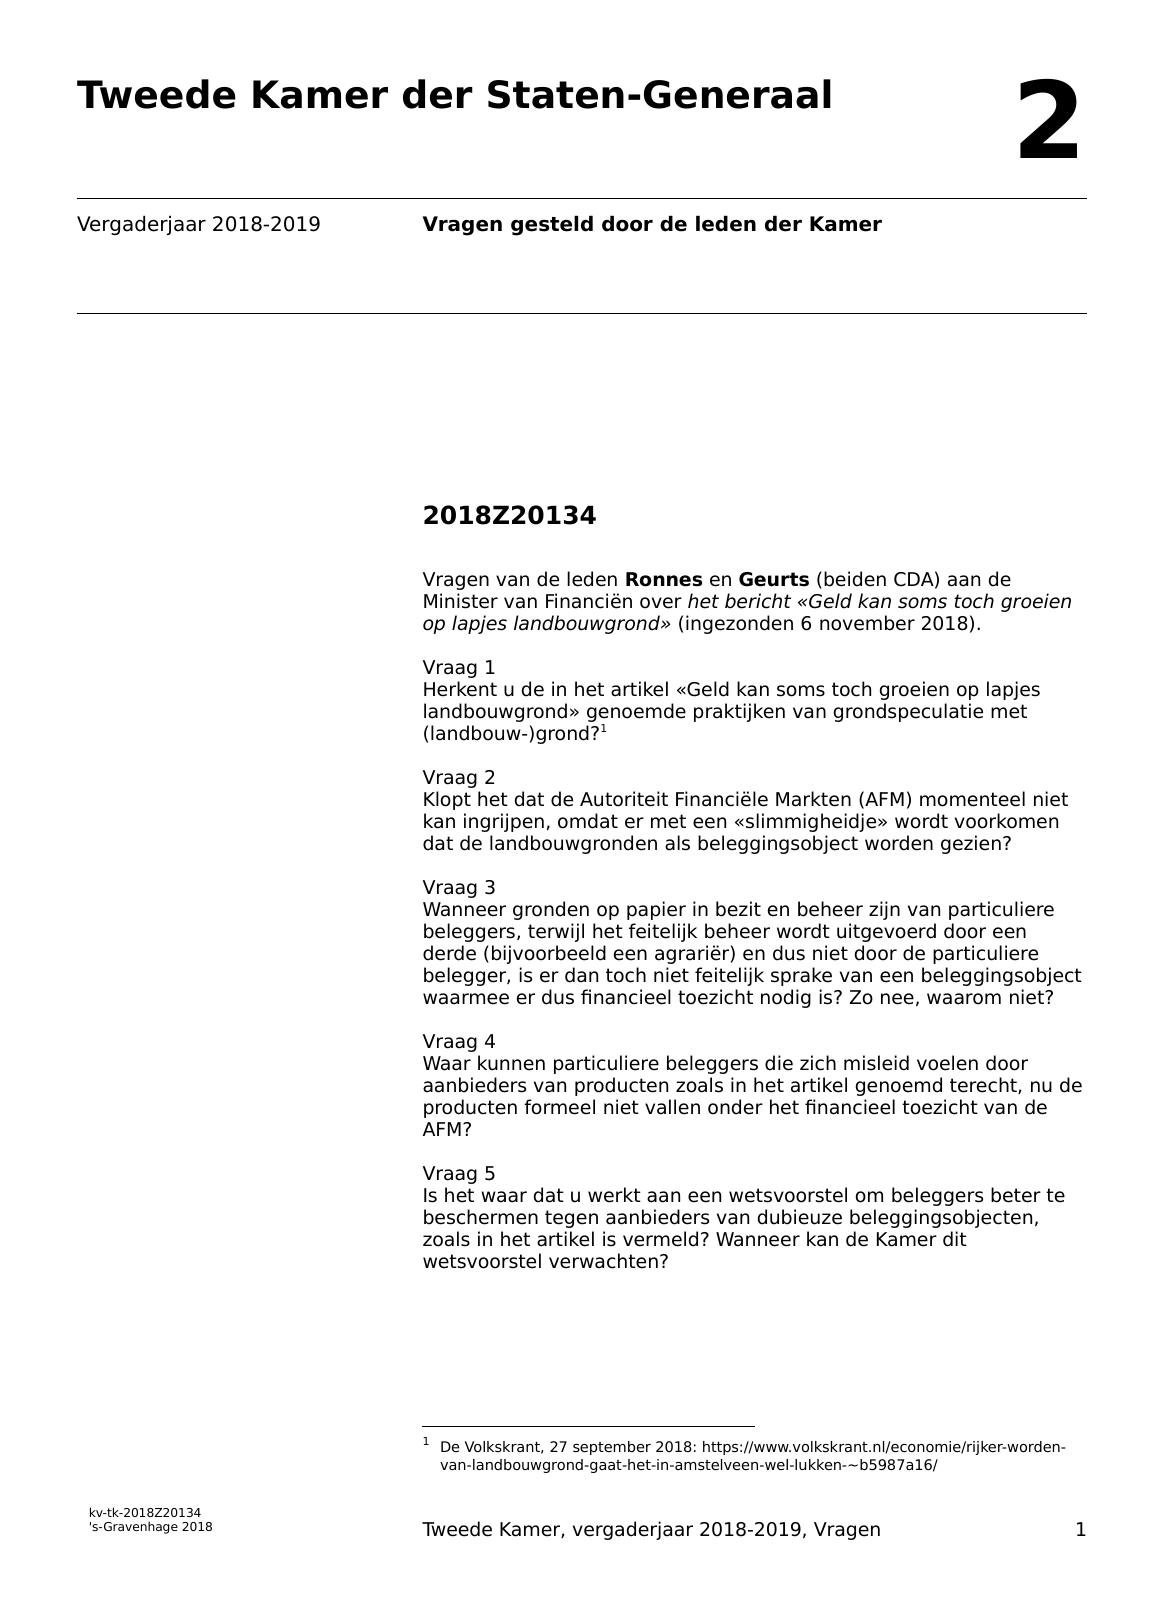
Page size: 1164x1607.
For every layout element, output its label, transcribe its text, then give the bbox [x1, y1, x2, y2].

text Vraag 5 [422, 1163, 1087, 1185]
table_header 2 [886, 59, 1087, 198]
text Klopt het dat de Autoriteit Financiële Markten (AFM) momenteel niet kan ingrijpen, omdat er met een «slimmigheidje» wordt voorkomen dat de landbouwgronden als beleggingsobject worden gezien? [422, 789, 1087, 855]
text Vraag 1 [422, 657, 1087, 679]
text Herkent u de in het artikel «Geld kan soms toch groeien op lapjes landbouwgrond» genoemde praktijken van grondspeculatie met (landbouw-)grond? [422, 679, 1087, 745]
text Vragen van de leden Ronnes en Geurts (beiden CDA) aan de Minister van Financiën over het bericht «Geld kan soms toch groeien op lapjes landbouwgrond» (ingezonden 6 november 2018). [422, 569, 1087, 635]
text Vraag 3 [422, 877, 1087, 899]
text 2018Z20134 [422, 501, 1087, 531]
text Vraag 4 [422, 1031, 1087, 1053]
text Is het waar dat u werkt aan een wetsvoorstel om beleggers beter te beschermen tegen aanbieders van dubieuze beleggingsobjecten, zoals in het artikel is vermeld? Wanneer kan de Kamer dit wetsvoorstel verwachten? [422, 1185, 1087, 1273]
text Wanneer gronden op papier in bezit en beheer zijn van particuliere beleggers, terwijl het feitelijk beheer wordt uitgevoerd door een derde (bijvoorbeeld een agrariër) en dus niet door de particuliere belegger, is er dan toch niet feitelijk sprake van een beleggingsobject waarmee er dus financieel toezicht nodig is? Zo nee, waarom niet? [422, 899, 1087, 1009]
text Vraag 2 [422, 767, 1087, 789]
table_cell Vragen gesteld door de leden der Kamer [422, 199, 1087, 313]
text kv-tk-2018Z20134 [88, 1506, 323, 1520]
table_header Tweede Kamer der Staten-Generaal [77, 59, 886, 198]
table_cell Vergaderjaar 2018-2019 [77, 199, 422, 313]
text De Volkskrant, 27 september 2018: https://www.volkskrant.nl/economie/rijker-worden-van-landbouwgrond-gaat-het-in-amstelveen-wel-lukken-~b5987a16/ [422, 1435, 1087, 1474]
text 's-Gravenhage 2018 [88, 1520, 323, 1534]
text Waar kunnen particuliere beleggers die zich misleid voelen door aanbieders van producten zoals in het artikel genoemd terecht, nu de producten formeel niet vallen onder het financieel toezicht van de AFM? [422, 1053, 1087, 1141]
